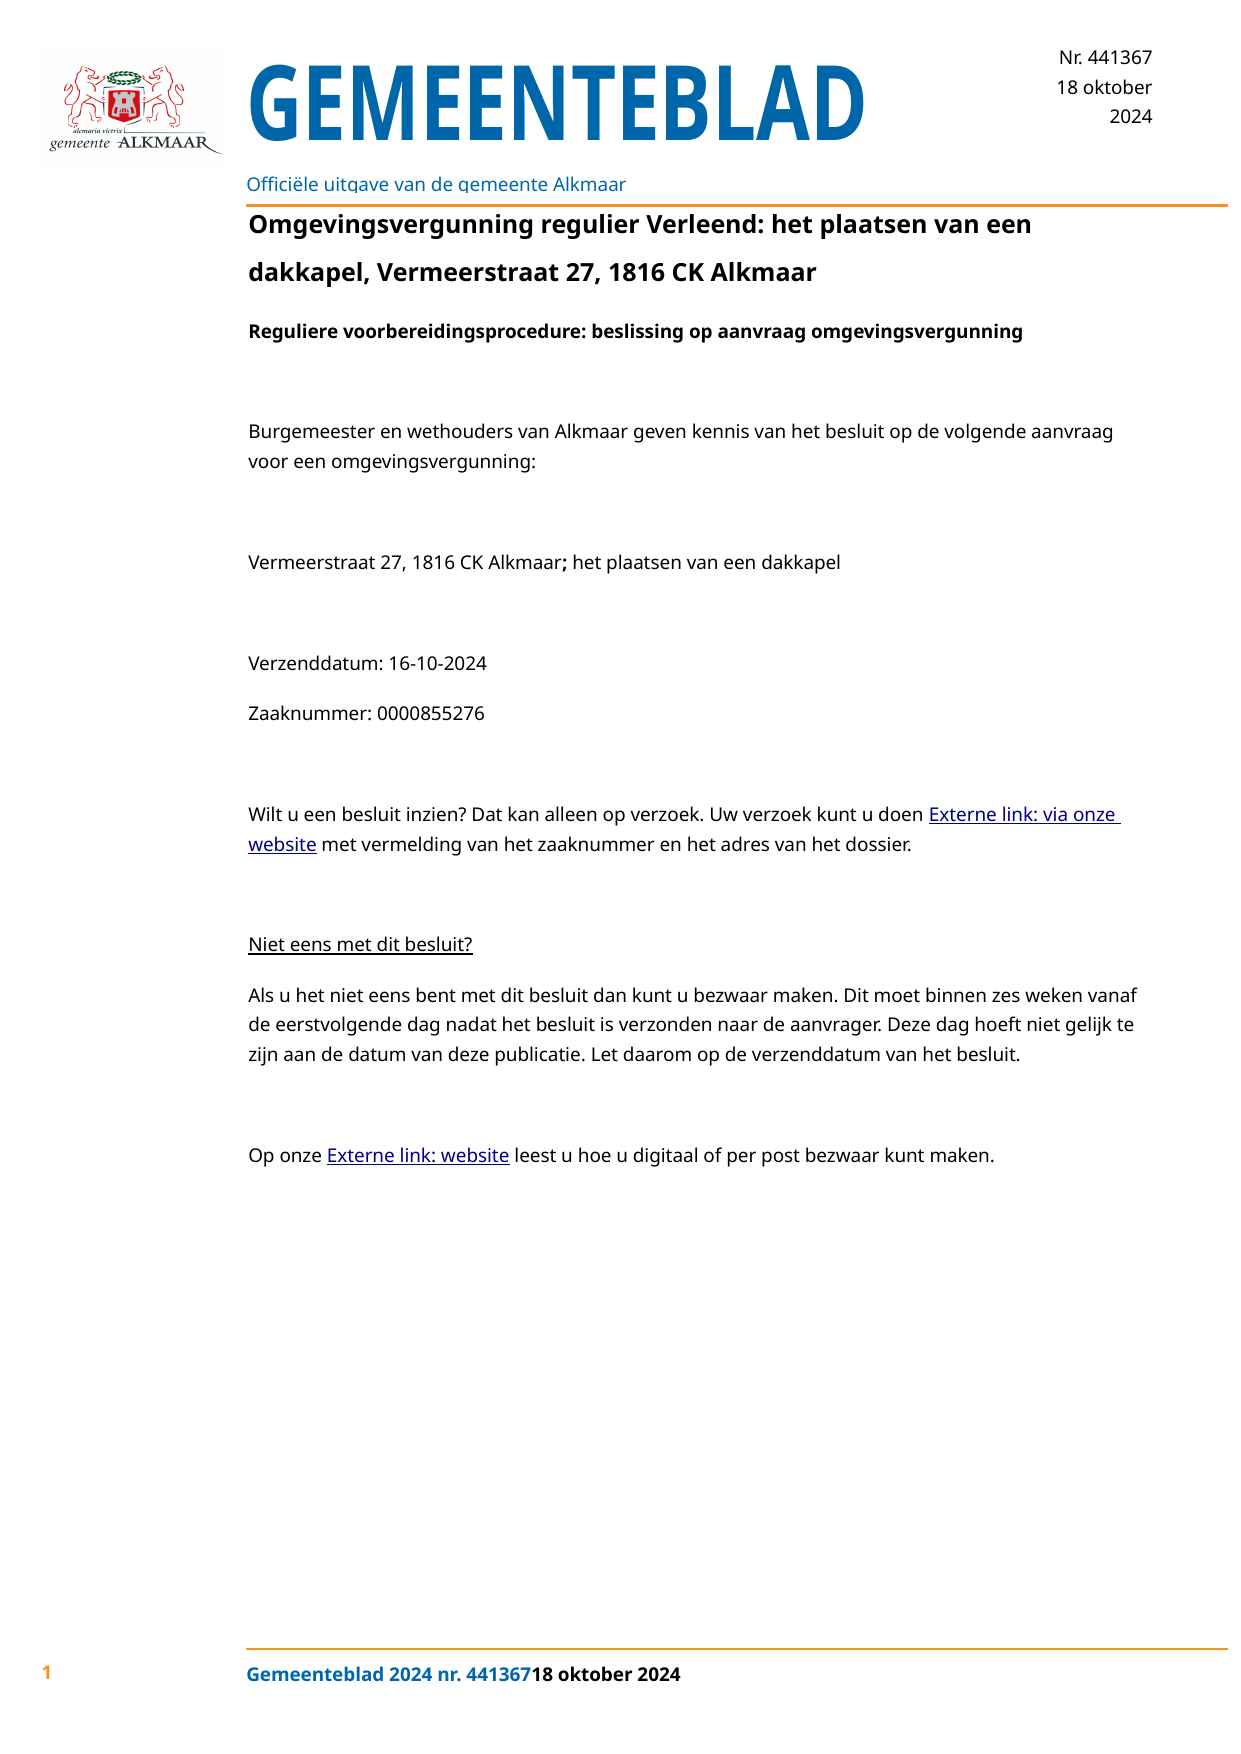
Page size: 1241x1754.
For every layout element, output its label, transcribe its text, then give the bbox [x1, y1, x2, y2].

text Wilt u een besluit inzien? Dat kan alleen op verzoek. Uw verzoek kunt u doen Externe link: via onze website met vermelding van het zaaknummer en het adres van het dossier. [248, 801, 1152, 857]
picture [41, 47, 231, 172]
text Burgemeester en wethouders van Alkmaar geven kennis van het besluit op de volgende aanvraag voor een omgevingsvergunning: [248, 419, 1152, 474]
text Omgevingsvergunning regulier Verleend: het plaatsen van een dakkapel, Vermeerstraat 27, 1816 CK Alkmaar [248, 207, 1152, 288]
text Zaaknummer: 0000855276 [248, 700, 1152, 726]
text Niet eens met dit besluit? [248, 932, 1152, 957]
text Reguliere voorbereidingsprocedure: beslissing op aanvraag omgevingsvergunning [248, 318, 1152, 344]
text Verzenddatum: 16-10-2024 [248, 650, 1152, 676]
text Als u het niet eens bent met dit besluit dan kunt u bezwaar maken. Dit moet binnen zes weken vanaf de eerstvolgende dag nadat het besluit is verzonden naar de aanvrager. Deze dag hoeft niet gelijk te zijn aan de datum van deze publicatie. Let daarom op de verzenddatum van het besluit. [248, 982, 1152, 1067]
text Op onze Externe link: website leest u hoe u digitaal of per post bezwaar kunt maken. [248, 1142, 1152, 1168]
text Vermeerstraat 27, 1816 CK Alkmaar; het plaatsen van een dakkapel [248, 549, 1152, 575]
